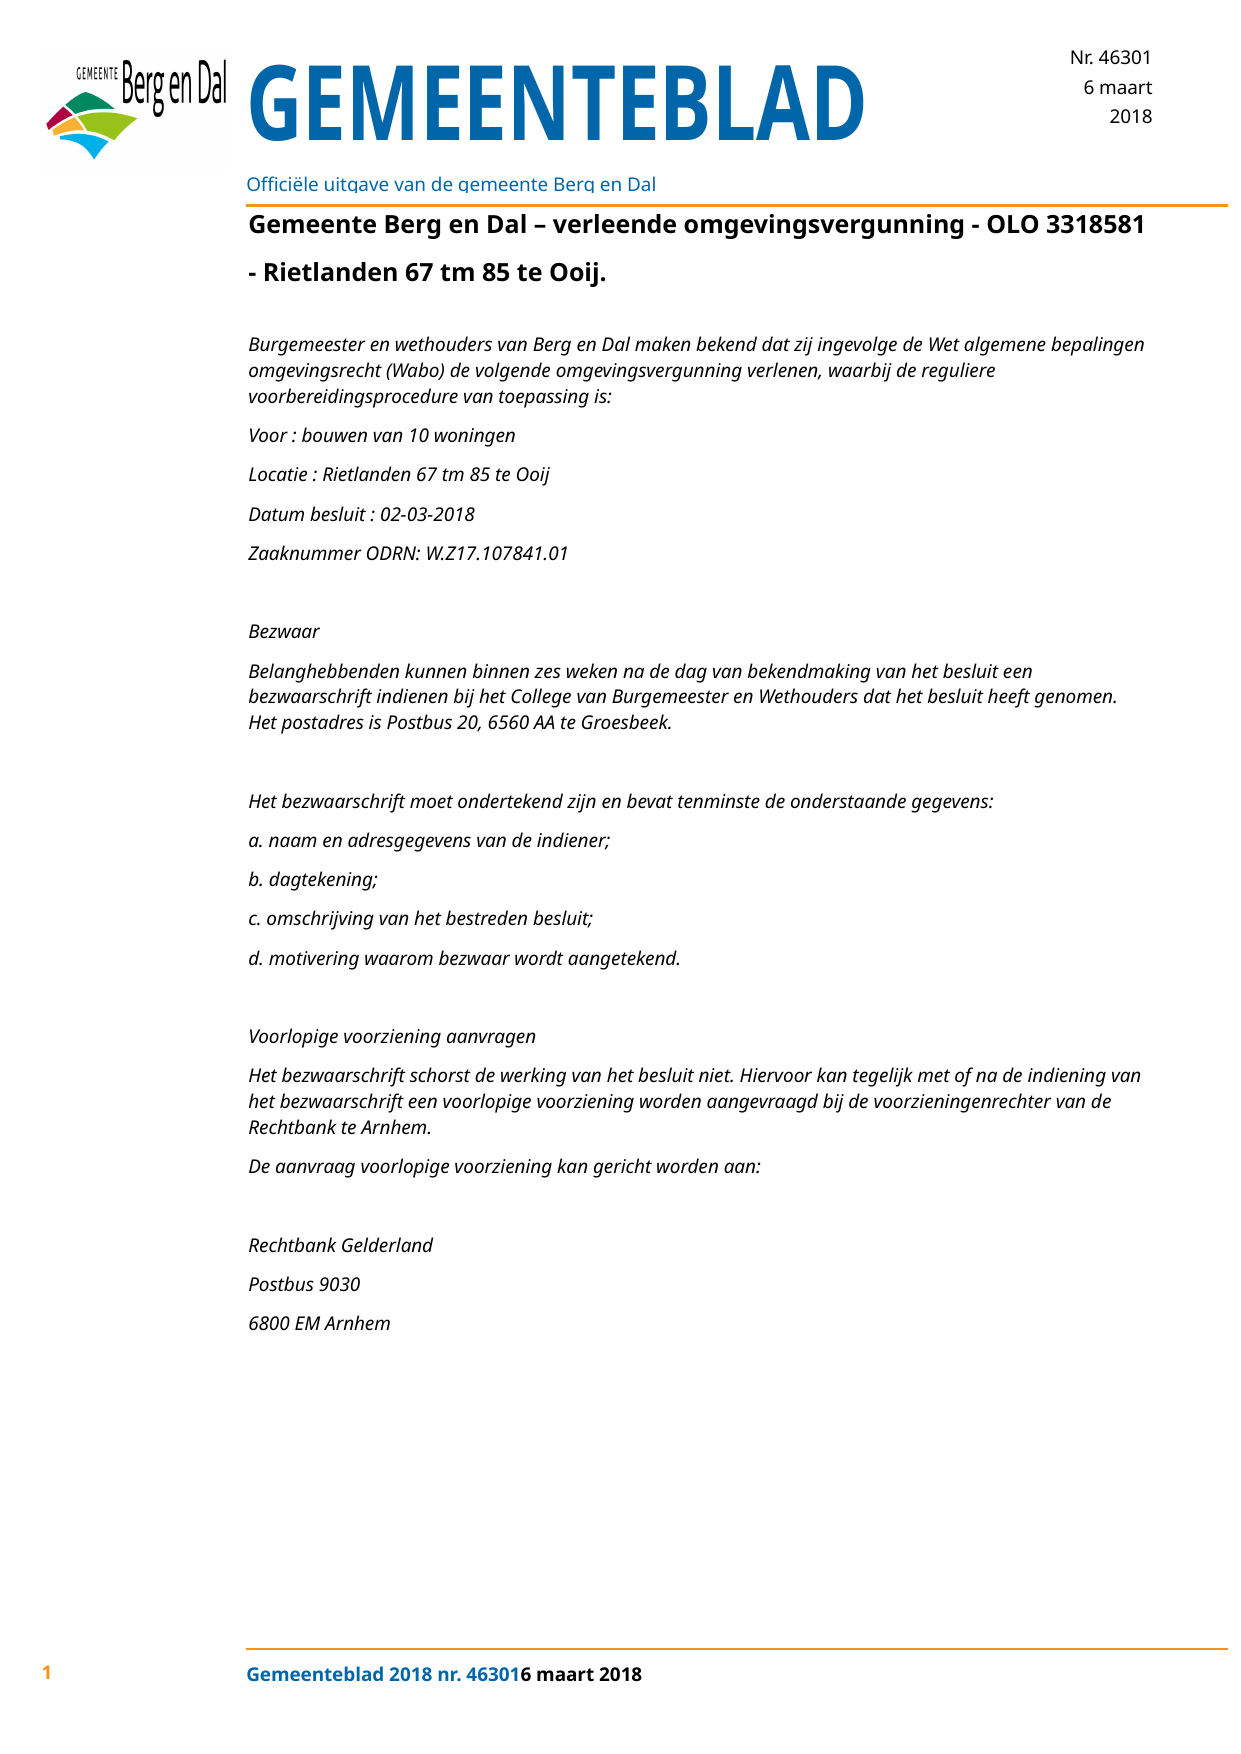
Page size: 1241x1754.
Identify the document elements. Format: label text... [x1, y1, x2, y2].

text Rechtbank Gelderland [248, 1232, 1152, 1258]
text c. omschrijving van het bestreden besluit; [248, 906, 1152, 931]
text Het bezwaarschrift schorst de werking van het besluit niet. Hiervoor kan tegelijk met of na de indiening van het bezwaarschrift een voorlopige voorziening worden aangevraagd bij de voorzieningenrechter van de Rechtbank te Arnhem. [248, 1063, 1152, 1140]
text Gemeente Berg en Dal – verleende omgevingsvergunning - OLO 3318581 - Rietlanden 67 tm 85 te Ooij. [248, 207, 1152, 288]
text b. dagtekening; [248, 866, 1152, 892]
text Locatie : Rietlanden 67 tm 85 te Ooij [248, 461, 1152, 487]
picture [41, 47, 231, 172]
text Datum besluit : 02-03-2018 [248, 501, 1152, 526]
text Belanghebbenden kunnen binnen zes weken na de dag van bekendmaking van het besluit een bezwaarschrift indienen bij het College van Burgemeester en Wethouders dat het besluit heeft genomen. Het postadres is Postbus 20, 6560 AA te Groesbeek. [248, 658, 1152, 735]
text Het bezwaarschrift moet ondertekend zijn en bevat tenminste de onderstaande gegevens: [248, 788, 1152, 813]
text Zaaknummer ODRN: W.Z17.107841.01 [248, 540, 1152, 566]
text Postbus 9030 [248, 1271, 1152, 1297]
text Burgemeester en wethouders van Berg en Dal maken bekend dat zij ingevolge de Wet algemene bepalingen omgevingsrecht (Wabo) de volgende omgevingsvergunning verlenen, waarbij de reguliere voorbereidingsprocedure van toepassing is: [248, 331, 1152, 409]
text Bezwaar [248, 618, 1152, 644]
text Voor : bouwen van 10 woningen [248, 422, 1152, 448]
text Voorlopige voorziening aanvragen [248, 1023, 1152, 1049]
text 6800 EM Arnhem [248, 1311, 1152, 1336]
text a. naam en adresgegevens van de indiener; [248, 827, 1152, 853]
text d. motivering waarom bezwaar wordt aangetekend. [248, 945, 1152, 971]
text De aanvraag voorlopige voorziening kan gericht worden aan: [248, 1153, 1152, 1179]
